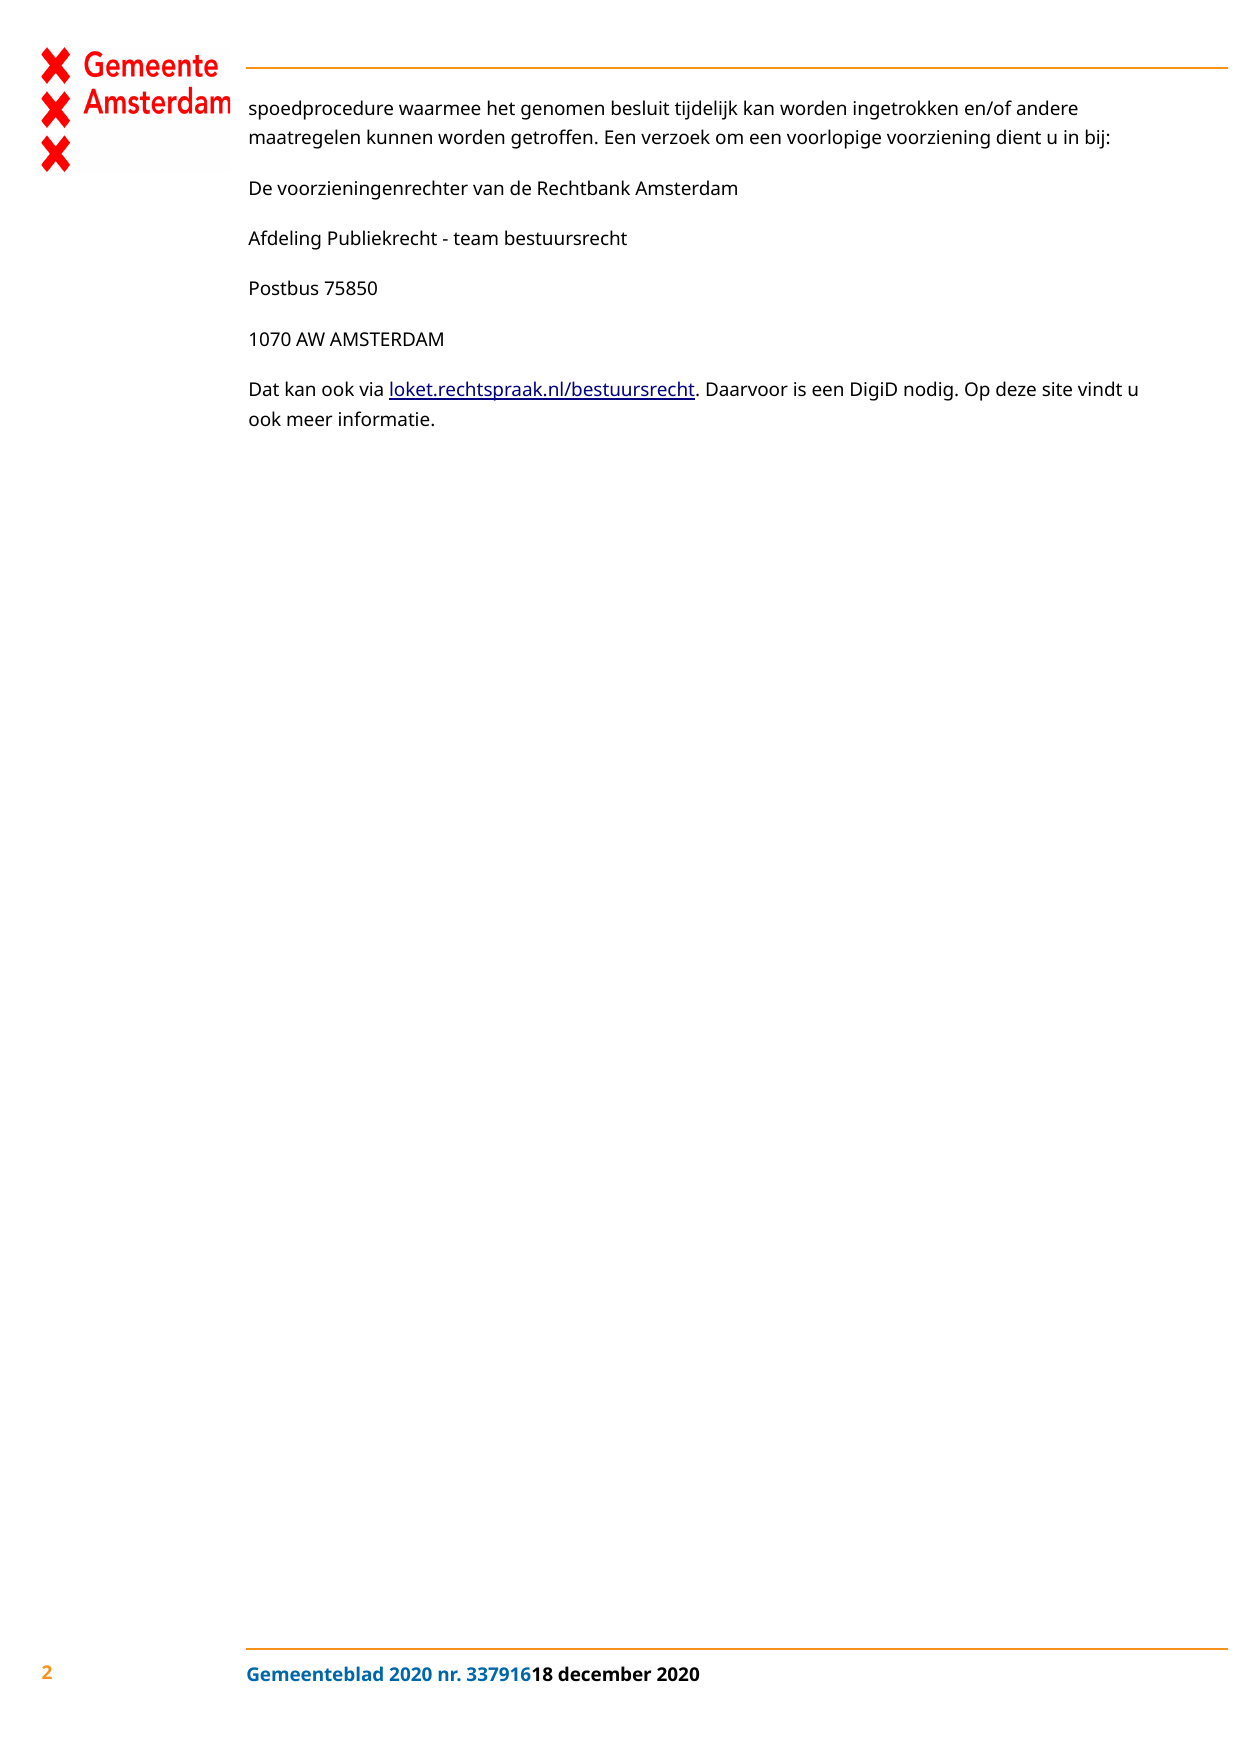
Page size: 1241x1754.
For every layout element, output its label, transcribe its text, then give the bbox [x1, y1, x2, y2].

text De voorzieningenrechter van de Rechtbank Amsterdam [248, 175, 1152, 201]
picture [41, 47, 231, 172]
text Postbus 75850 [248, 276, 1152, 301]
text spoedprocedure waarmee het genomen besluit tijdelijk kan worden ingetrokken en/of andere maatregelen kunnen worden getroffen. Een verzoek om een voorlopige voorziening dient u in bij: [248, 95, 1152, 150]
text 1070 AW AMSTERDAM [248, 326, 1152, 352]
text Dat kan ook via loket.rechtspraak.nl/bestuursrecht. Daarvoor is een DigiD nodig. Op deze site vindt u ook meer informatie. [248, 376, 1152, 432]
text Afdeling Publiekrecht - team bestuursrecht [248, 225, 1152, 251]
